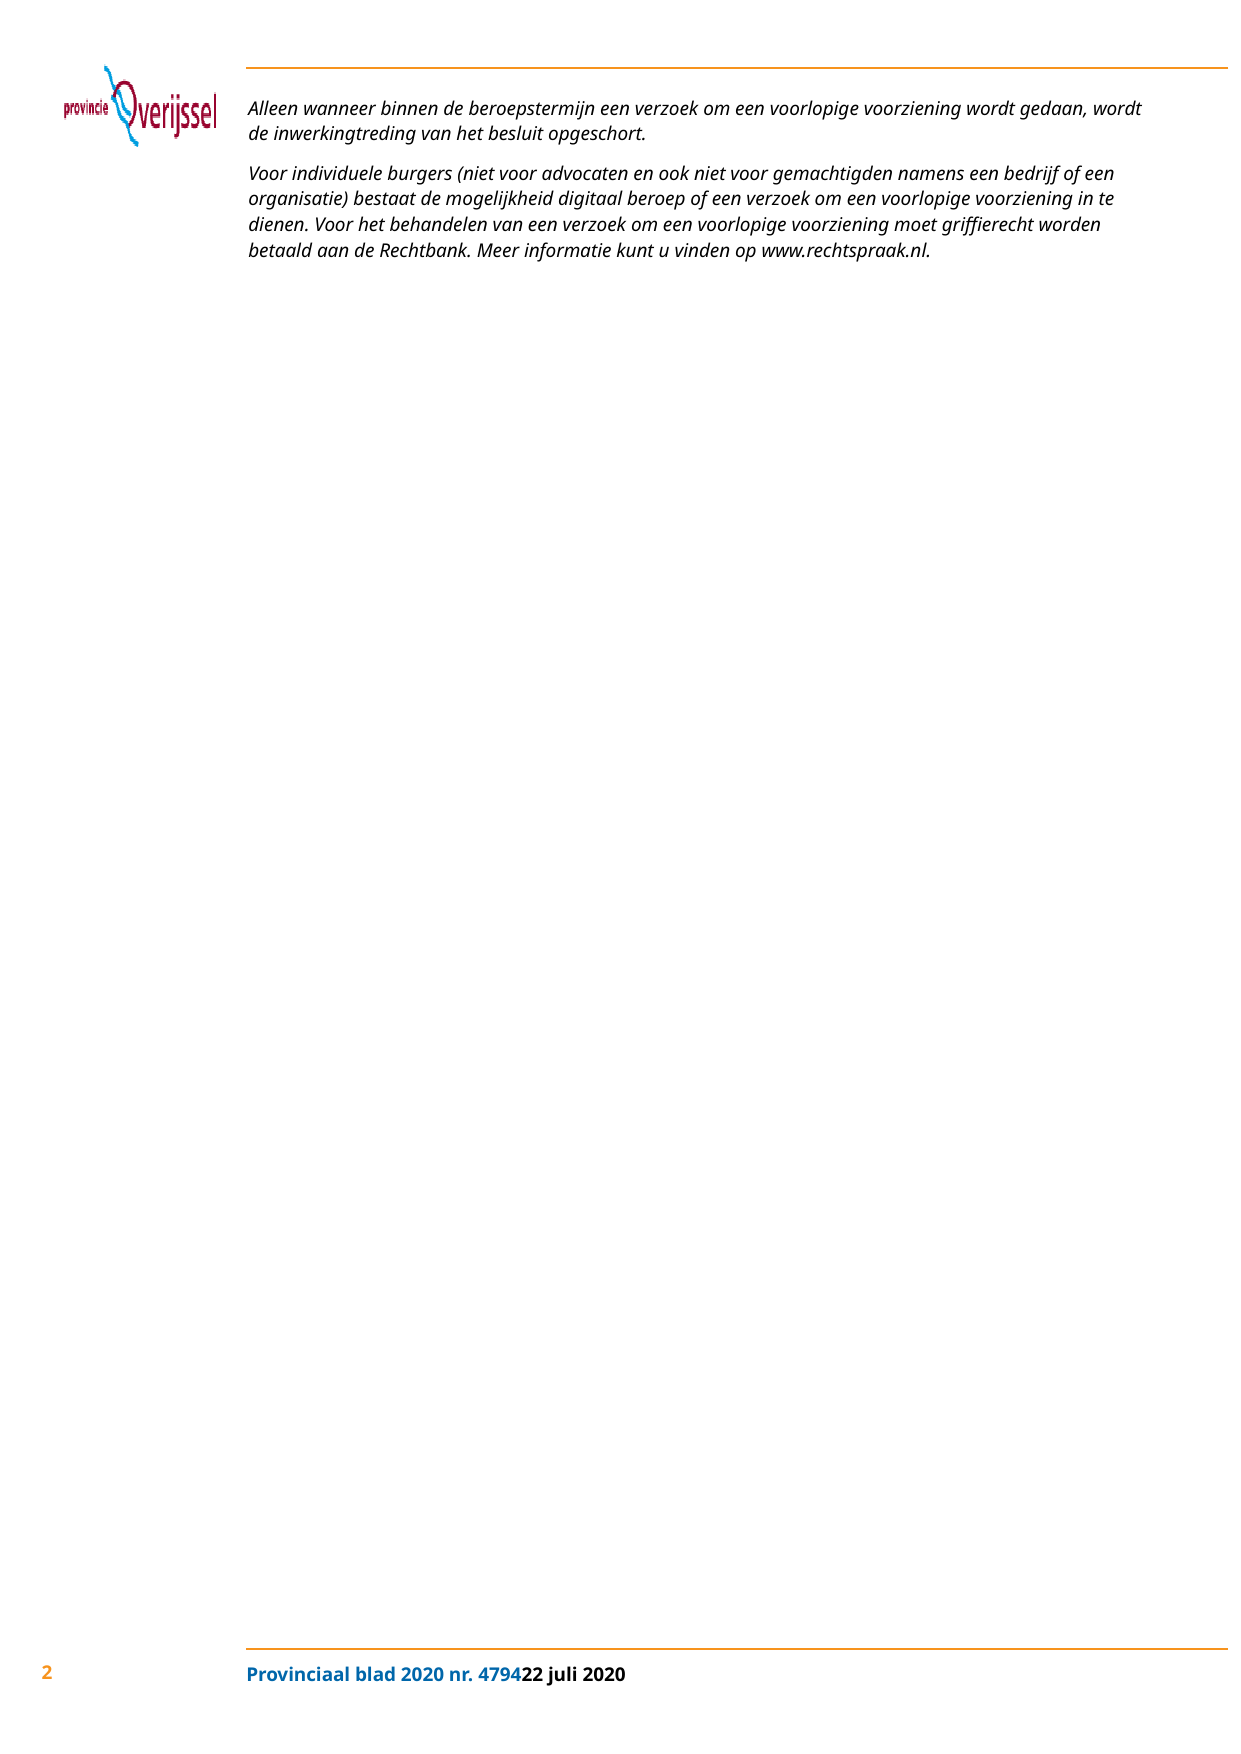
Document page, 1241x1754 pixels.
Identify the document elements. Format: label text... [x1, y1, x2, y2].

text Voor individuele burgers (niet voor advocaten en ook niet voor gemachtigden namens een bedrijf of een organisatie) bestaat de mogelijkheid digitaal beroep of een verzoek om een voorlopige voorziening in te dienen. Voor het behandelen van een verzoek om een voorlopige voorziening moet griffierecht worden betaald aan de Rechtbank. Meer informatie kunt u vinden op www.rechtspraak.nl. [248, 160, 1152, 263]
picture [41, 47, 231, 172]
text Alleen wanneer binnen de beroepstermijn een verzoek om een voorlopige voorziening wordt gedaan, wordt de inwerkingtreding van het besluit opgeschort. [248, 95, 1152, 146]
